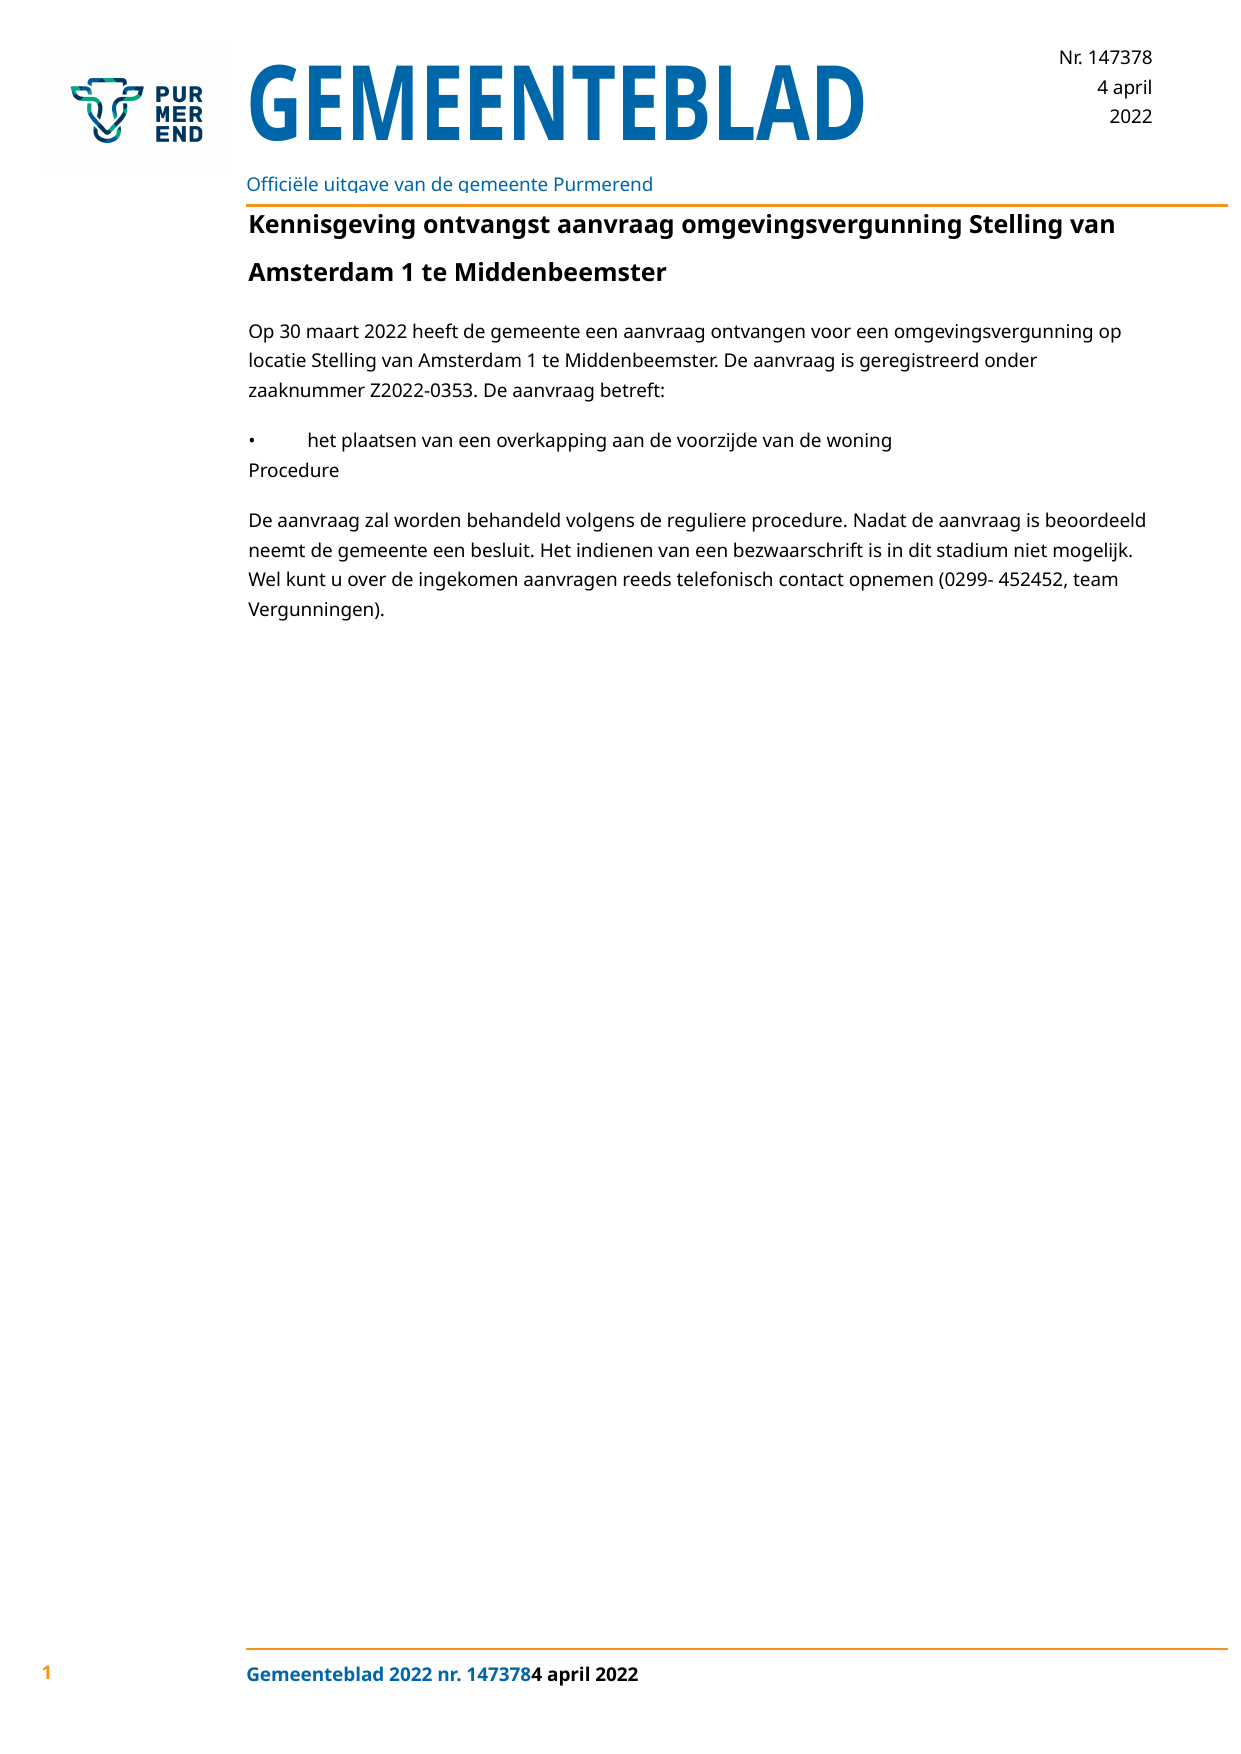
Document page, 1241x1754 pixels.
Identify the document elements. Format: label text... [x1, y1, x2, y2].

text Procedure [248, 457, 1152, 483]
picture [41, 47, 231, 172]
text Op 30 maart 2022 heeft de gemeente een aanvraag ontvangen voor een omgevingsvergunning op locatie Stelling van Amsterdam 1 te Middenbeemster. De aanvraag is geregistreerd onder zaaknummer Z2022-0353. De aanvraag betreft: [248, 318, 1152, 403]
list het plaatsen van een overkapping aan de voorzijde van de woning [248, 427, 1152, 453]
text De aanvraag zal worden behandeld volgens de reguliere procedure. Nadat de aanvraag is beoordeeld neemt de gemeente een besluit. Het indienen van een bezwaarschrift is in dit stadium niet mogelijk. Wel kunt u over de ingekomen aanvragen reeds telefonisch contact opnemen (0299- 452452, team Vergunningen). [248, 507, 1152, 622]
text Kennisgeving ontvangst aanvraag omgevingsvergunning Stelling van Amsterdam 1 te Middenbeemster [248, 207, 1152, 288]
